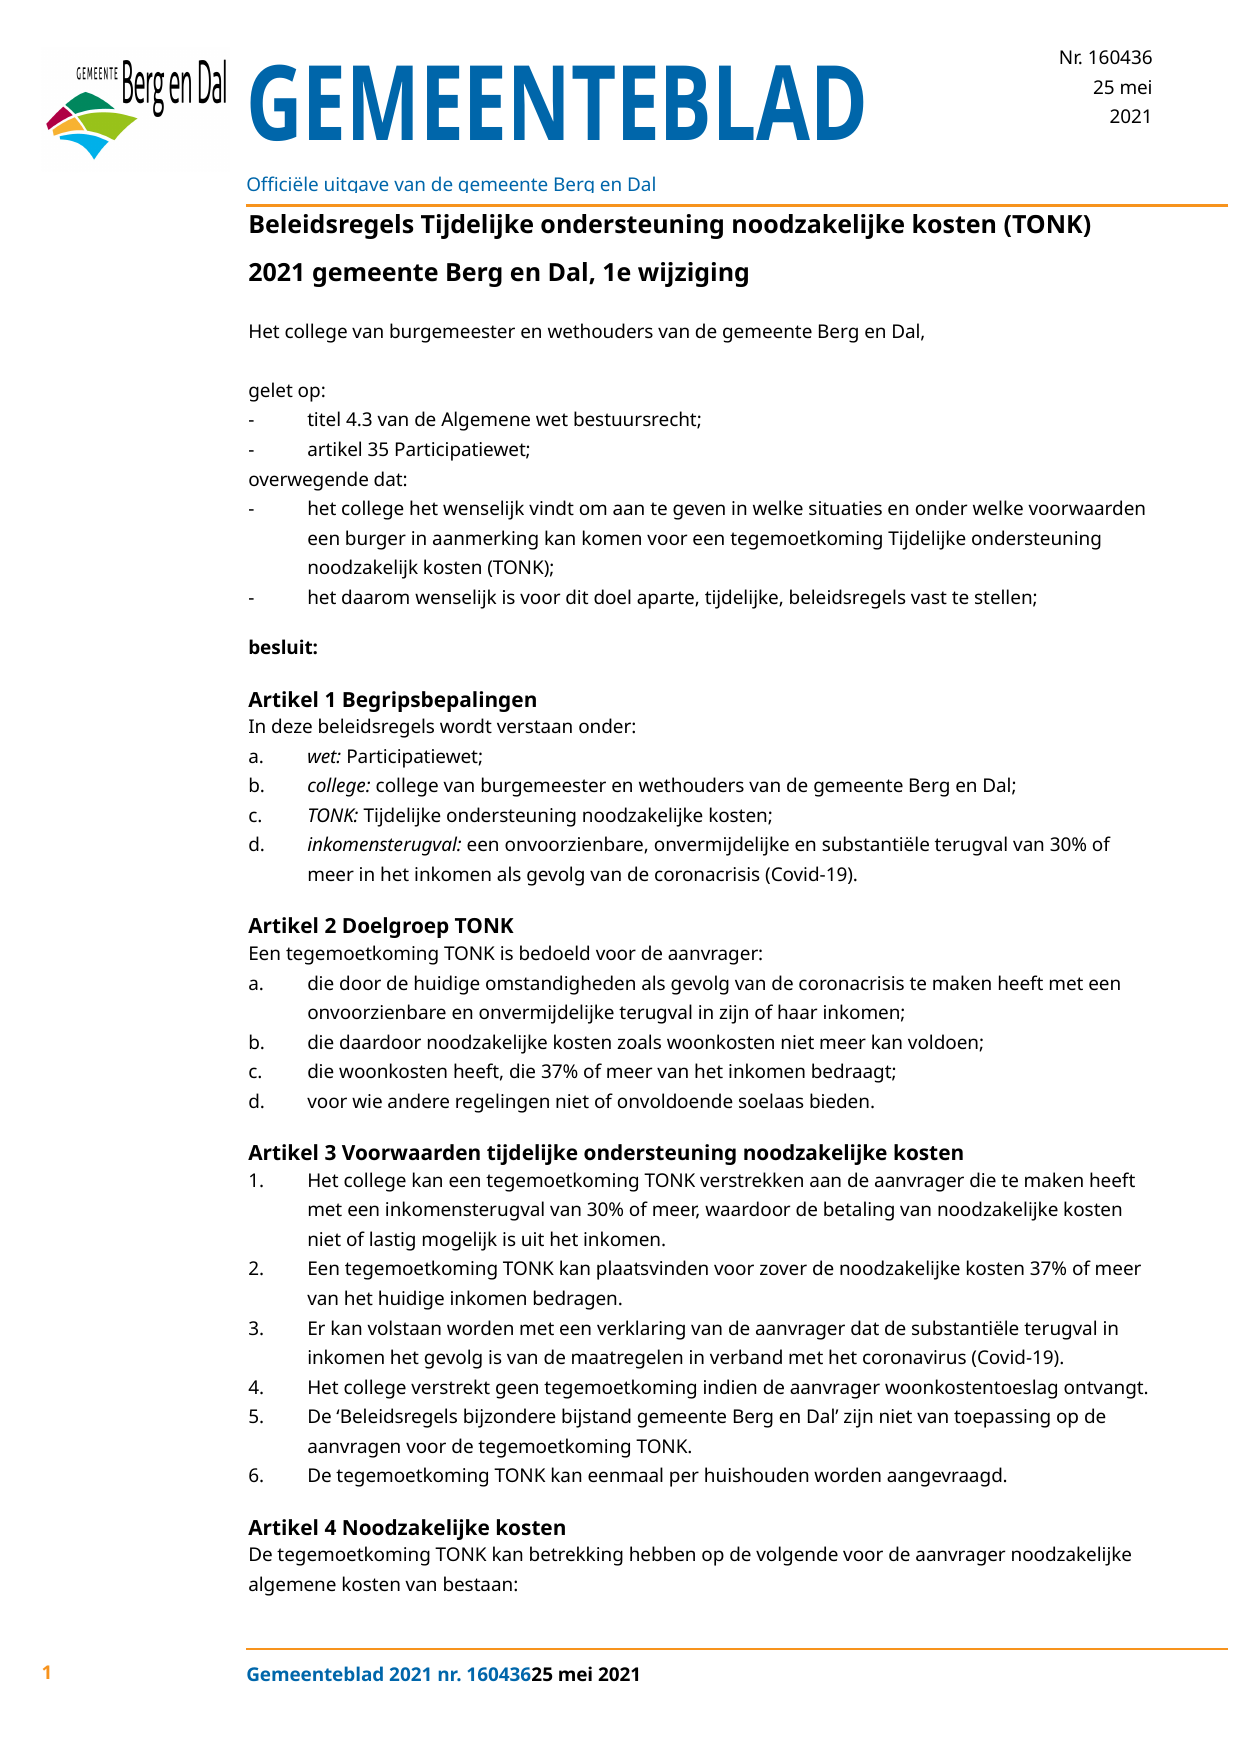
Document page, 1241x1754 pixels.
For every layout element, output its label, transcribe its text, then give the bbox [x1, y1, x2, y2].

list Een tegemoetkoming TONK kan plaatsvinden voor zover de noodzakelijke kosten 37% of meer van het huidige inkomen bedragen. [248, 1256, 1152, 1311]
list Het college verstrekt geen tegemoetkoming indien de aanvrager woonkostentoeslag ontvangt. [248, 1374, 1152, 1400]
list artikel 35 Participatiewet; [248, 436, 1152, 462]
list het college het wenselijk vindt om aan te geven in welke situaties en onder welke voorwaarden een burger in aanmerking kan komen voor een tegemoetkoming Tijdelijke ondersteuning noodzakelijk kosten (TONK); [248, 495, 1152, 580]
list De tegemoetkoming TONK kan eenmaal per huishouden worden aangevraagd. [248, 1463, 1152, 1488]
list college: college van burgemeester en wethouders van de gemeente Berg en Dal; [248, 772, 1152, 798]
text gelet op: [248, 377, 1152, 403]
text Het college van burgemeester en wethouders van de gemeente Berg en Dal, [248, 318, 1152, 344]
list inkomensterugval: een onvoorzienbare, onvermijdelijke en substantiële terugval van 30% of meer in het inkomen als gevolg van de coronacrisis (Covid-19). [248, 832, 1152, 887]
text In deze beleidsregels wordt verstaan onder: [248, 713, 1152, 739]
text Artikel 2 Doelgroep TONK [248, 912, 1152, 940]
text Artikel 1 Begripsbepalingen [248, 685, 1152, 713]
list TONK: Tijdelijke ondersteuning noodzakelijke kosten; [248, 802, 1152, 828]
text Artikel 3 Voorwaarden tijdelijke ondersteuning noodzakelijke kosten [248, 1138, 1152, 1167]
text Een tegemoetkoming TONK is bedoeld voor de aanvrager: [248, 940, 1152, 966]
list voor wie andere regelingen niet of onvoldoende soelaas bieden. [248, 1088, 1152, 1114]
text Artikel 4 Noodzakelijke kosten [248, 1513, 1152, 1542]
list die door de huidige omstandigheden als gevolg van de coronacrisis te maken heeft met een onvoorzienbare en onvermijdelijke terugval in zijn of haar inkomen; [248, 970, 1152, 1025]
list titel 4.3 van de Algemene wet bestuursrecht; [248, 407, 1152, 432]
list die woonkosten heeft, die 37% of meer van het inkomen bedraagt; [248, 1058, 1152, 1084]
text besluit: [248, 634, 1152, 660]
text Beleidsregels Tijdelijke ondersteuning noodzakelijke kosten (TONK) 2021 gemeente Berg en Dal, 1e wijziging [248, 207, 1152, 288]
list wet: Participatiewet; [248, 743, 1152, 769]
list het daarom wenselijk is voor dit doel aparte, tijdelijke, beleidsregels vast te stellen; [248, 584, 1152, 610]
picture [41, 47, 231, 172]
list Er kan volstaan worden met een verklaring van de aanvrager dat de substantiële terugval in inkomen het gevolg is van de maatregelen in verband met het coronavirus (Covid-19). [248, 1315, 1152, 1370]
list De ‘Beleidsregels bijzondere bijstand gemeente Berg en Dal’ zijn niet van toepassing op de aanvragen voor de tegemoetkoming TONK. [248, 1403, 1152, 1459]
text overwegende dat: [248, 466, 1152, 492]
list die daardoor noodzakelijke kosten zoals woonkosten niet meer kan voldoen; [248, 1029, 1152, 1054]
list Het college kan een tegemoetkoming TONK verstrekken aan de aanvrager die te maken heeft met een inkomensterugval van 30% of meer, waardoor de betaling van noodzakelijke kosten niet of lastig mogelijk is uit het inkomen. [248, 1167, 1152, 1252]
text De tegemoetkoming TONK kan betrekking hebben op de volgende voor de aanvrager noodzakelijke algemene kosten van bestaan: [248, 1542, 1152, 1597]
